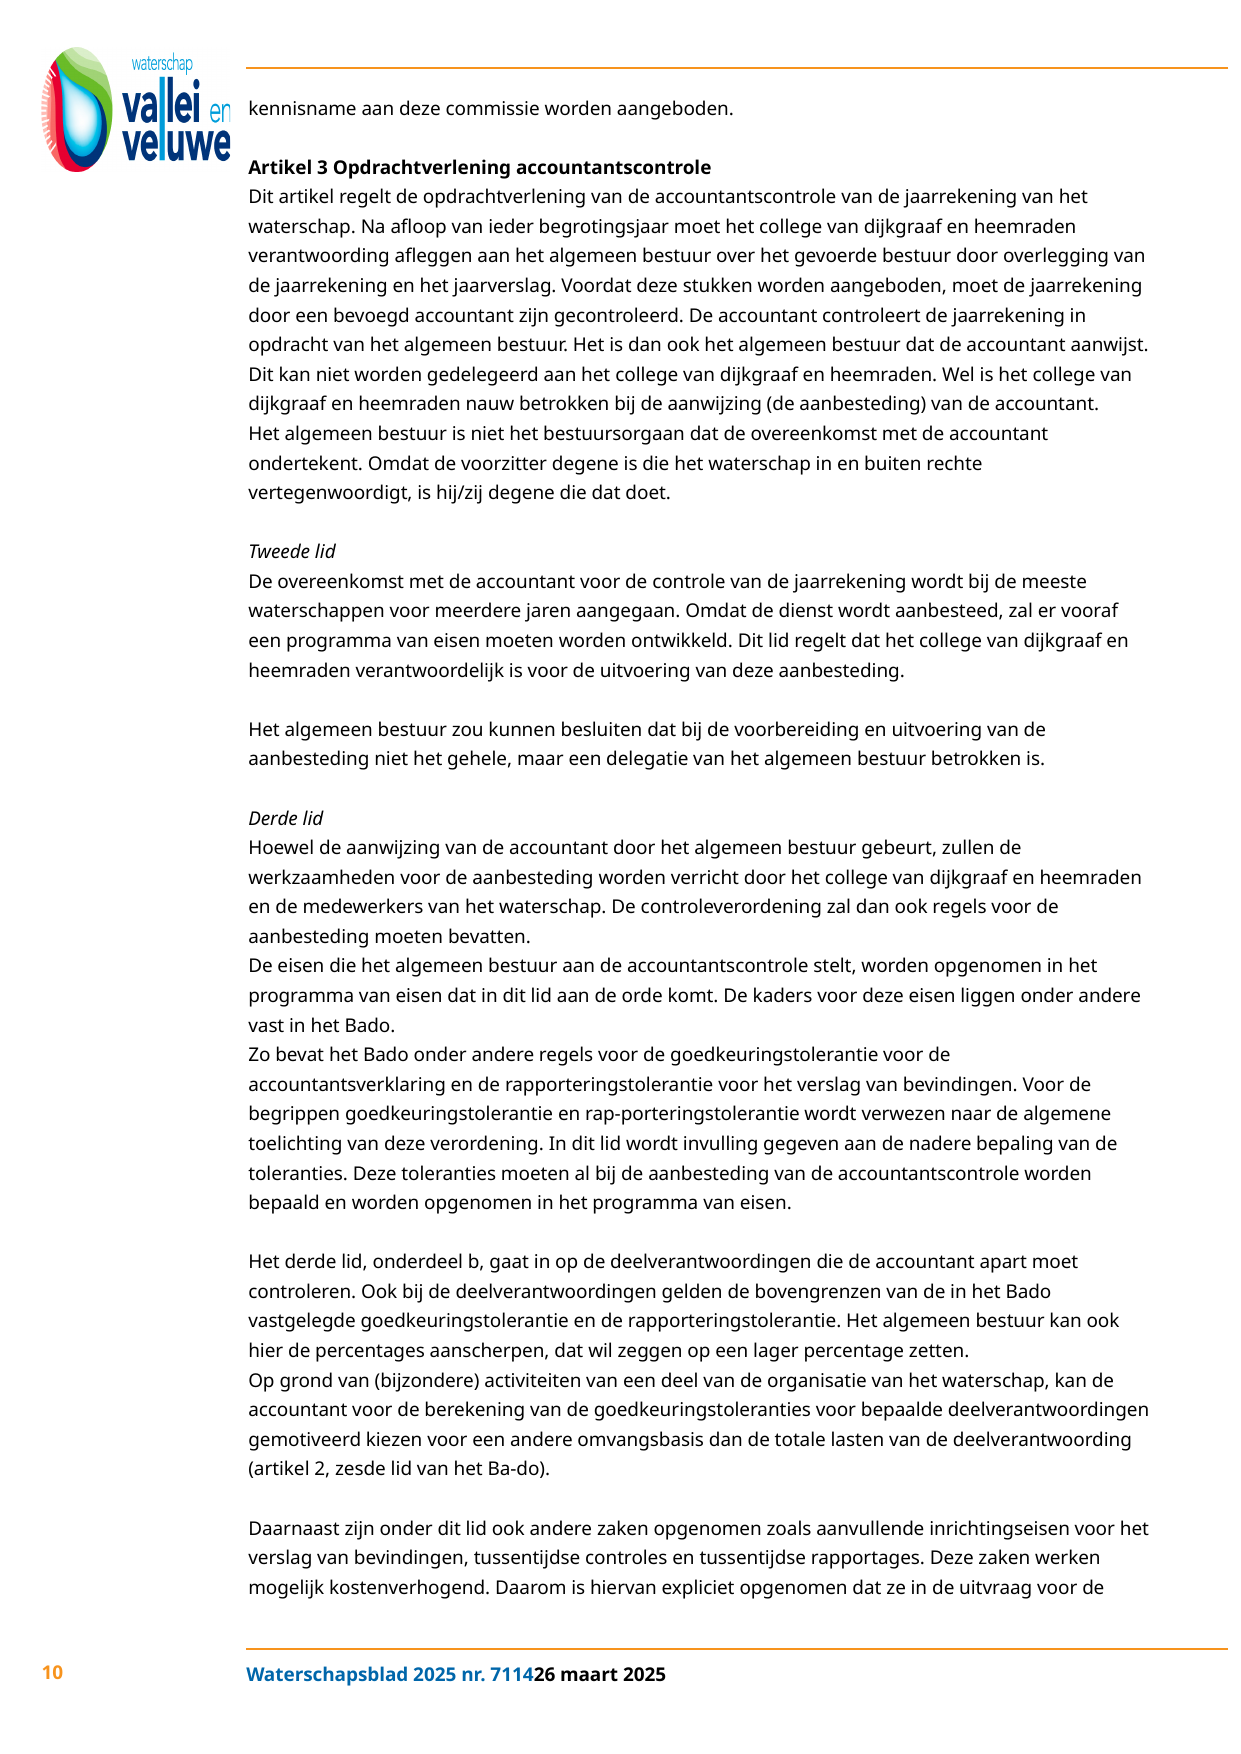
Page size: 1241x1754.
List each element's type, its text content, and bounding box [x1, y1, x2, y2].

text Zo bevat het Bado onder andere regels voor de goedkeuringstolerantie voor de accountantsverklaring en de rapporteringstolerantie voor het verslag van bevindingen. Voor de begrippen goedkeuringstolerantie en rap-porteringstolerantie wordt verwezen naar de algemene toelichting van deze verordening. In dit lid wordt invulling gegeven aan de nadere bepaling van de toleranties. Deze toleranties moeten al bij de aanbesteding van de accountantscontrole worden bepaald en worden opgenomen in het programma van eisen. [248, 1041, 1152, 1215]
text Daarnaast zijn onder dit lid ook andere zaken opgenomen zoals aanvullende inrichtingseisen voor het verslag van bevindingen, tussentijdse controles en tussentijdse rapportages. Deze zaken werken mogelijk kostenverhogend. Daarom is hiervan expliciet opgenomen dat ze in de uitvraag voor de [248, 1515, 1152, 1600]
text De overeenkomst met de accountant voor de controle van de jaarrekening wordt bij de meeste waterschappen voor meerdere jaren aangegaan. Omdat de dienst wordt aanbesteed, zal er vooraf een programma van eisen moeten worden ontwikkeld. Dit lid regelt dat het college van dijkgraaf en heemraden verantwoordelijk is voor de uitvoering van deze aanbesteding. [248, 568, 1152, 683]
text Het derde lid, onderdeel b, gaat in op de deelverantwoordingen die de accountant apart moet controleren. Ook bij de deelverantwoordingen gelden de bovengrenzen van de in het Bado vastgelegde goedkeuringstolerantie en de rapporteringstolerantie. Het algemeen bestuur kan ook hier de percentages aanscherpen, dat wil zeggen op een lager percentage zetten. [248, 1248, 1152, 1363]
text Tweede lid [248, 538, 1152, 564]
text Hoewel de aanwijzing van de accountant door het algemeen bestuur gebeurt, zullen de werkzaamheden voor de aanbesteding worden verricht door het college van dijkgraaf en heemraden en de medewerkers van het waterschap. De controleverordening zal dan ook regels voor de aanbesteding moeten bevatten. [248, 834, 1152, 949]
picture [41, 47, 231, 172]
text Het algemeen bestuur zou kunnen besluiten dat bij de voorbereiding en uitvoering van de aanbesteding niet het gehele, maar een delegatie van het algemeen bestuur betrokken is. [248, 716, 1152, 771]
text Op grond van (bijzondere) activiteiten van een deel van de organisatie van het waterschap, kan de accountant voor de berekening van de goedkeuringstoleranties voor bepaalde deelverantwoordingen gemotiveerd kiezen voor een andere omvangsbasis dan de totale lasten van de deelverantwoording (artikel 2, zesde lid van het Ba-do). [248, 1367, 1152, 1481]
text Derde lid [248, 805, 1152, 831]
text Het algemeen bestuur is niet het bestuursorgaan dat de overeenkomst met de accountant ondertekent. Omdat de voorzitter degene is die het waterschap in en buiten rechte vertegenwoordigt, is hij/zij degene die dat doet. [248, 420, 1152, 505]
text kennisname aan deze commissie worden aangeboden. [248, 95, 1152, 121]
text Artikel 3 Opdrachtverlening accountantscontrole [248, 154, 1152, 180]
text Dit artikel regelt de opdrachtverlening van de accountantscontrole van de jaarrekening van het waterschap. Na afloop van ieder begrotingsjaar moet het college van dijkgraaf en heemraden verantwoording afleggen aan het algemeen bestuur over het gevoerde bestuur door overlegging van de jaarrekening en het jaarverslag. Voordat deze stukken worden aangeboden, moet de jaarrekening door een bevoegd accountant zijn gecontroleerd. De accountant controleert de jaarrekening in opdracht van het algemeen bestuur. Het is dan ook het algemeen bestuur dat de accountant aanwijst. Dit kan niet worden gedelegeerd aan het college van dijkgraaf en heemraden. Wel is het college van dijkgraaf en heemraden nauw betrokken bij de aanwijzing (de aanbesteding) van de accountant. [248, 183, 1152, 416]
text De eisen die het algemeen bestuur aan de accountantscontrole stelt, worden opgenomen in het programma van eisen dat in dit lid aan de orde komt. De kaders voor deze eisen liggen onder andere vast in het Bado. [248, 953, 1152, 1038]
